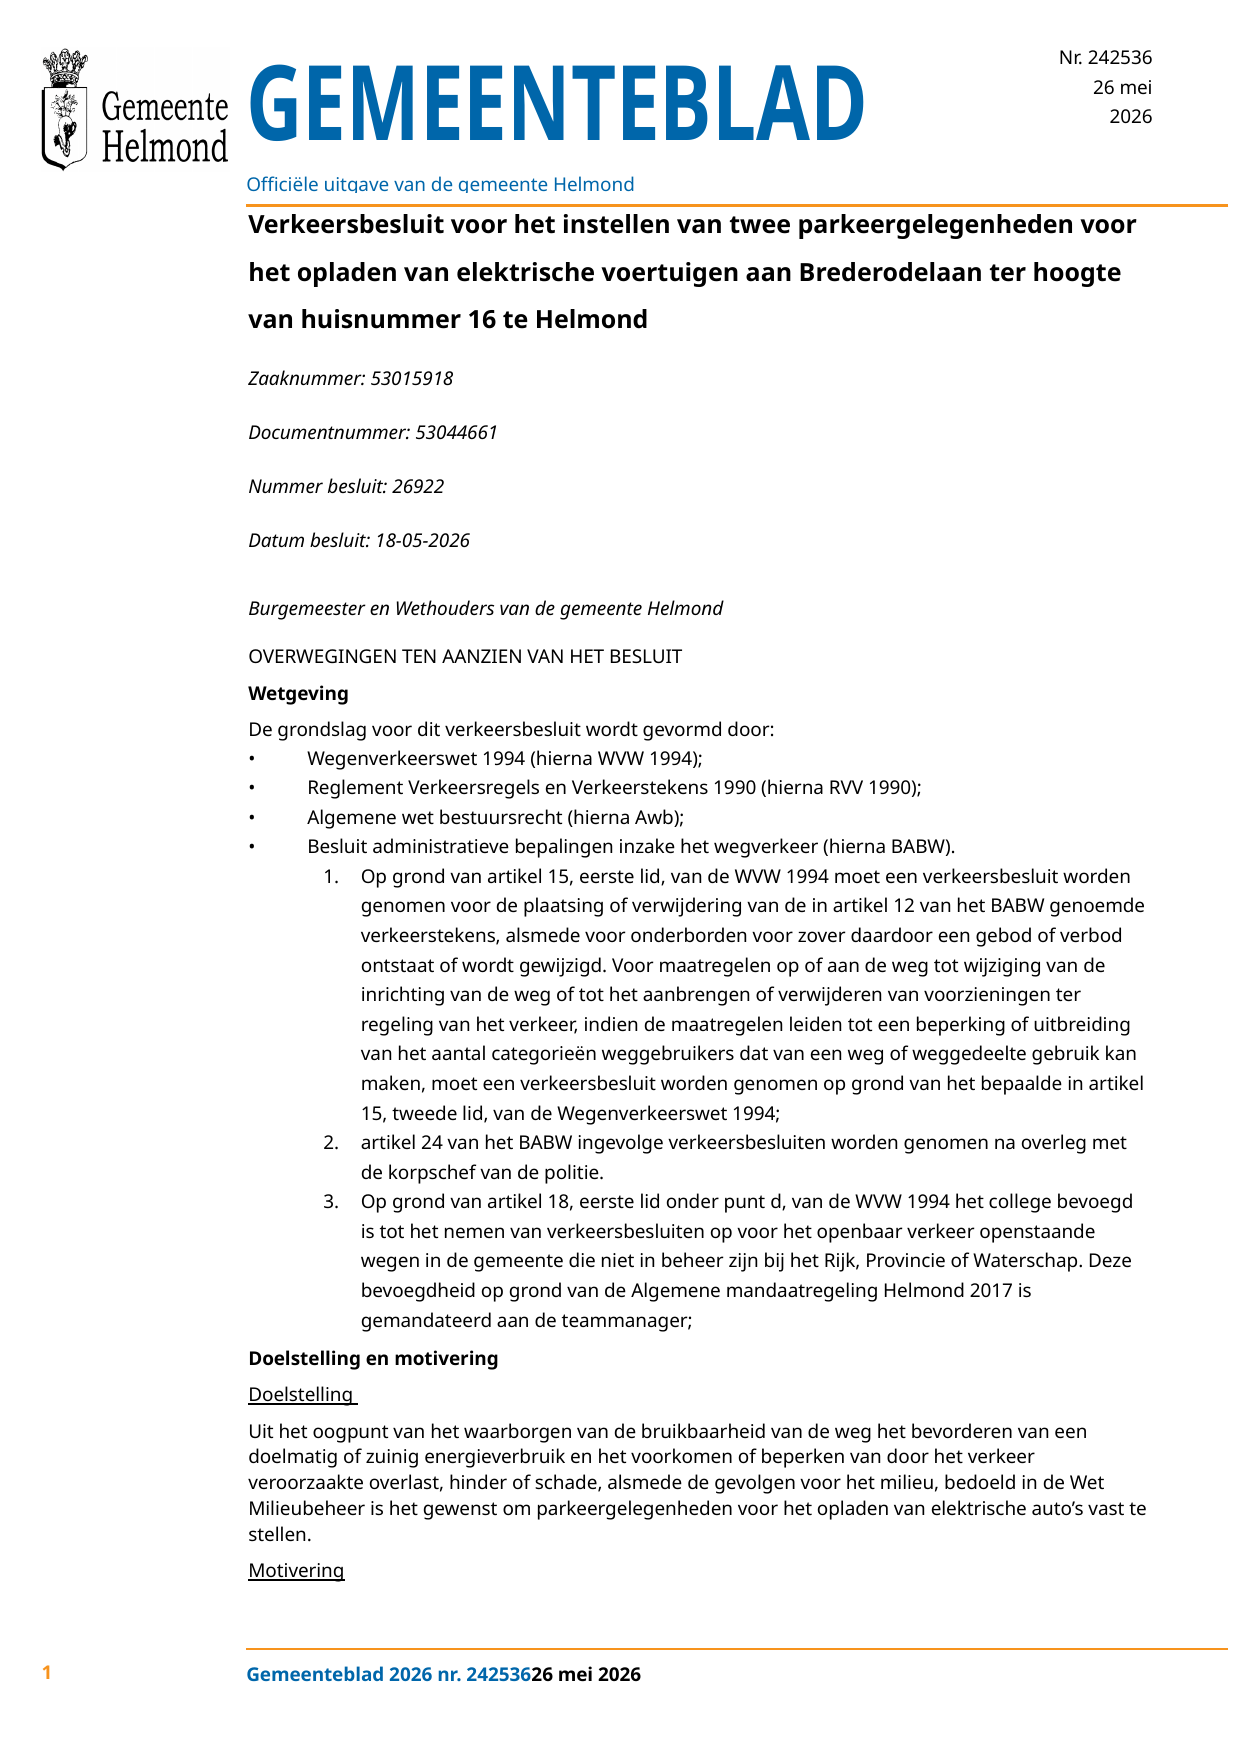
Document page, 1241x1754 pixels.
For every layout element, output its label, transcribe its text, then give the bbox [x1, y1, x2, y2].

list Besluit administratieve bepalingen inzake het wegverkeer (hierna BABW). [248, 833, 1152, 859]
text Datum besluit: 18-05-2026 [248, 528, 1152, 553]
text Zaaknummer: 53015918 [248, 366, 1152, 391]
text Documentnummer: 53044661 [248, 419, 1152, 445]
text Doelstelling en motivering [248, 1345, 1152, 1370]
text Uit het oogpunt van het waarborgen van de bruikbaarheid van de weg het bevorderen van een doelmatig of zuinig energieverbruik en het voorkomen of beperken van door het verkeer veroorzaakte overlast, hinder of schade, alsmede de gevolgen voor het milieu, bedoeld in de Wet Milieubeheer is het gewenst om parkeergelegenheden voor het opladen van elektrische auto’s vast te stellen. [248, 1418, 1152, 1547]
list Op grond van artikel 18, eerste lid onder punt d, van de WVW 1994 het college bevoegd is tot het nemen van verkeersbesluiten op voor het openbaar verkeer openstaande wegen in de gemeente die niet in beheer zijn bij het Rijk, Provincie of Waterschap. Deze bevoegdheid op grond van de Algemene mandaatregeling Helmond 2017 is gemandateerd aan de teammanager; [323, 1188, 1152, 1332]
text Burgemeester en Wethouders van de gemeente Helmond [248, 595, 1152, 621]
text Motivering [248, 1558, 1152, 1583]
text OVERWEGINGEN TEN AANZIEN VAN HET BESLUIT [248, 643, 1152, 669]
text Verkeersbesluit voor het instellen van twee parkeergelegenheden voor het opladen van elektrische voertuigen aan Brederodelaan ter hoogte van huisnummer 16 te Helmond [248, 207, 1152, 336]
list Algemene wet bestuursrecht (hierna Awb); [248, 804, 1152, 829]
text De grondslag voor dit verkeersbesluit wordt gevormd door: [248, 716, 1152, 742]
picture [41, 47, 231, 172]
text Wetgeving [248, 680, 1152, 705]
list artikel 24 van het BABW ingevolge verkeersbesluiten worden genomen na overleg met de korpschef van de politie. [323, 1129, 1152, 1184]
text Nummer besluit: 26922 [248, 474, 1152, 499]
list Wegenverkeerswet 1994 (hierna WVW 1994); [248, 745, 1152, 770]
text Doelstelling [248, 1381, 1152, 1407]
list Op grond van artikel 15, eerste lid, van de WVW 1994 moet een verkeersbesluit worden genomen voor de plaatsing of verwijdering van de in artikel 12 van het BABW genoemde verkeerstekens, alsmede voor onderborden voor zover daardoor een gebod of verbod ontstaat of wordt gewijzigd. Voor maatregelen op of aan de weg tot wijziging van de inrichting van de weg of tot het aanbrengen of verwijderen van voorzieningen ter regeling van het verkeer, indien de maatregelen leiden tot een beperking of uitbreiding van het aantal categorieën weggebruikers dat van een weg of weggedeelte gebruik kan maken, moet een verkeersbesluit worden genomen op grond van het bepaalde in artikel 15, tweede lid, van de Wegenverkeerswet 1994; [323, 863, 1152, 1125]
list Reglement Verkeersregels en Verkeerstekens 1990 (hierna RVV 1990); [248, 774, 1152, 800]
